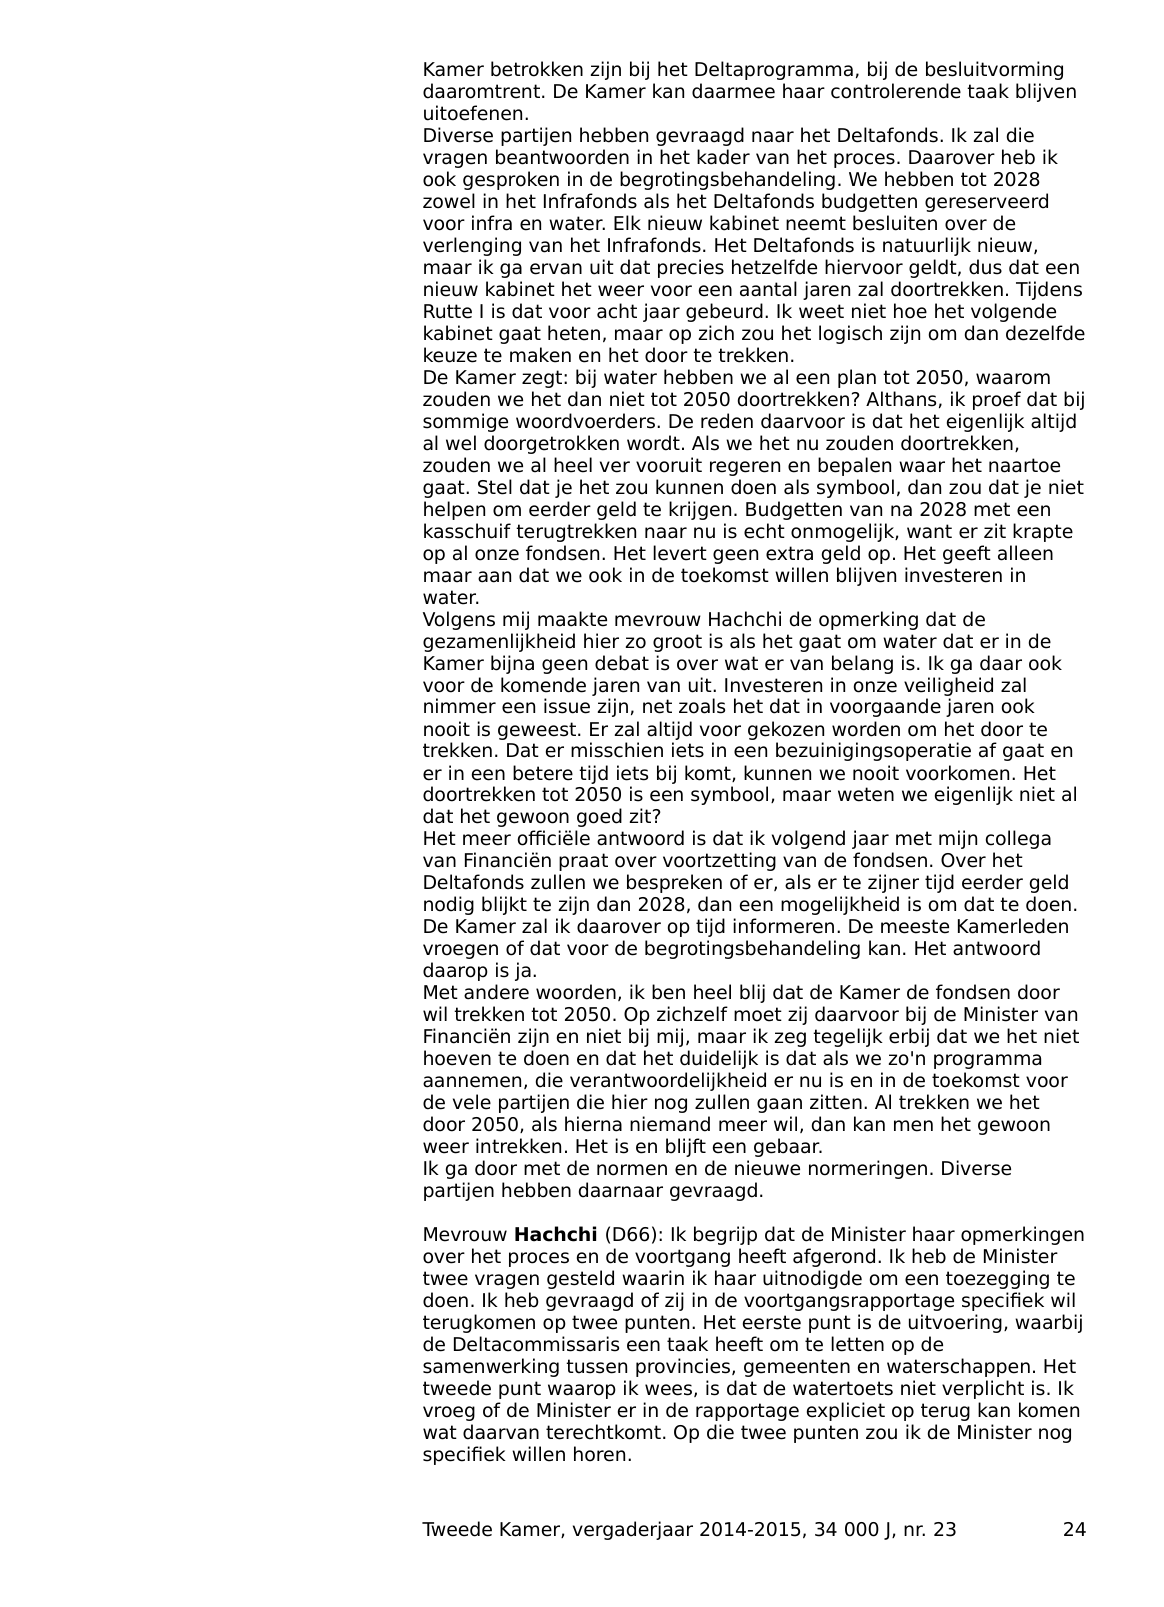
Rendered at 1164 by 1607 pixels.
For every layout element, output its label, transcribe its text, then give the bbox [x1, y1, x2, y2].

text Het meer officiële antwoord is dat ik volgend jaar met mijn collega van Financiën praat over voortzetting van de fondsen. Over het Deltafonds zullen we bespreken of er, als er te zijner tijd eerder geld nodig blijkt te zijn dan 2028, dan een mogelijkheid is om dat te doen. De Kamer zal ik daarover op tijd informeren. De meeste Kamerleden vroegen of dat voor de begrotingsbehandeling kan. Het antwoord daarop is ja. [422, 828, 1087, 982]
text Ik ga door met de normen en de nieuwe normeringen. Diverse partijen hebben daarnaar gevraagd. [422, 1158, 1087, 1202]
text Volgens mij maakte mevrouw Hachchi de opmerking dat de gezamenlijkheid hier zo groot is als het gaat om water dat er in de Kamer bijna geen debat is over wat er van belang is. Ik ga daar ook voor de komende jaren van uit. Investeren in onze veiligheid zal nimmer een issue zijn, net zoals het dat in voorgaande jaren ook nooit is geweest. Er zal altijd voor gekozen worden om het door te trekken. Dat er misschien iets in een bezuinigingsoperatie af gaat en er in een betere tijd iets bij komt, kunnen we nooit voorkomen. Het doortrekken tot 2050 is een symbool, maar weten we eigenlijk niet al dat het gewoon goed zit? [422, 608, 1087, 828]
text Mevrouw Hachchi (D66): Ik begrijp dat de Minister haar opmerkingen over het proces en de voortgang heeft afgerond. Ik heb de Minister twee vragen gesteld waarin ik haar uitnodigde om een toezegging te doen. Ik heb gevraagd of zij in de voortgangsrapportage specifiek wil terugkomen op twee punten. Het eerste punt is de uitvoering, waarbij de Deltacommissaris een taak heeft om te letten op de samenwerking tussen provincies, gemeenten en waterschappen. Het tweede punt waarop ik wees, is dat de watertoets niet verplicht is. Ik vroeg of de Minister er in de rapportage expliciet op terug kan komen wat daarvan terechtkomt. Op die twee punten zou ik de Minister nog specifiek willen horen. [422, 1224, 1087, 1466]
text Met andere woorden, ik ben heel blij dat de Kamer de fondsen door wil trekken tot 2050. Op zichzelf moet zij daarvoor bij de Minister van Financiën zijn en niet bij mij, maar ik zeg tegelijk erbij dat we het niet hoeven te doen en dat het duidelijk is dat als we zo'n programma aannemen, die verantwoordelijkheid er nu is en in de toekomst voor de vele partijen die hier nog zullen gaan zitten. Al trekken we het door 2050, als hierna niemand meer wil, dan kan men het gewoon weer intrekken. Het is en blijft een gebaar. [422, 982, 1087, 1158]
text De Kamer zegt: bij water hebben we al een plan tot 2050, waarom zouden we het dan niet tot 2050 doortrekken? Althans, ik proef dat bij sommige woordvoerders. De reden daarvoor is dat het eigenlijk altijd al wel doorgetrokken wordt. Als we het nu zouden doortrekken, zouden we al heel ver vooruit regeren en bepalen waar het naartoe gaat. Stel dat je het zou kunnen doen als symbool, dan zou dat je niet helpen om eerder geld te krijgen. Budgetten van na 2028 met een kasschuif terugtrekken naar nu is echt onmogelijk, want er zit krapte op al onze fondsen. Het levert geen extra geld op. Het geeft alleen maar aan dat we ook in de toekomst willen blijven investeren in water. [422, 367, 1087, 608]
text Diverse partijen hebben gevraagd naar het Deltafonds. Ik zal die vragen beantwoorden in het kader van het proces. Daarover heb ik ook gesproken in de begrotingsbehandeling. We hebben tot 2028 zowel in het Infrafonds als het Deltafonds budgetten gereserveerd voor infra en water. Elk nieuw kabinet neemt besluiten over de verlenging van het Infrafonds. Het Deltafonds is natuurlijk nieuw, maar ik ga ervan uit dat precies hetzelfde hiervoor geldt, dus dat een nieuw kabinet het weer voor een aantal jaren zal doortrekken. Tijdens Rutte I is dat voor acht jaar gebeurd. Ik weet niet hoe het volgende kabinet gaat heten, maar op zich zou het logisch zijn om dan dezelfde keuze te maken en het door te trekken. [422, 125, 1087, 367]
text Kamer betrokken zijn bij het Deltaprogramma, bij de besluitvorming daaromtrent. De Kamer kan daarmee haar controlerende taak blijven uitoefenen. [422, 59, 1087, 125]
